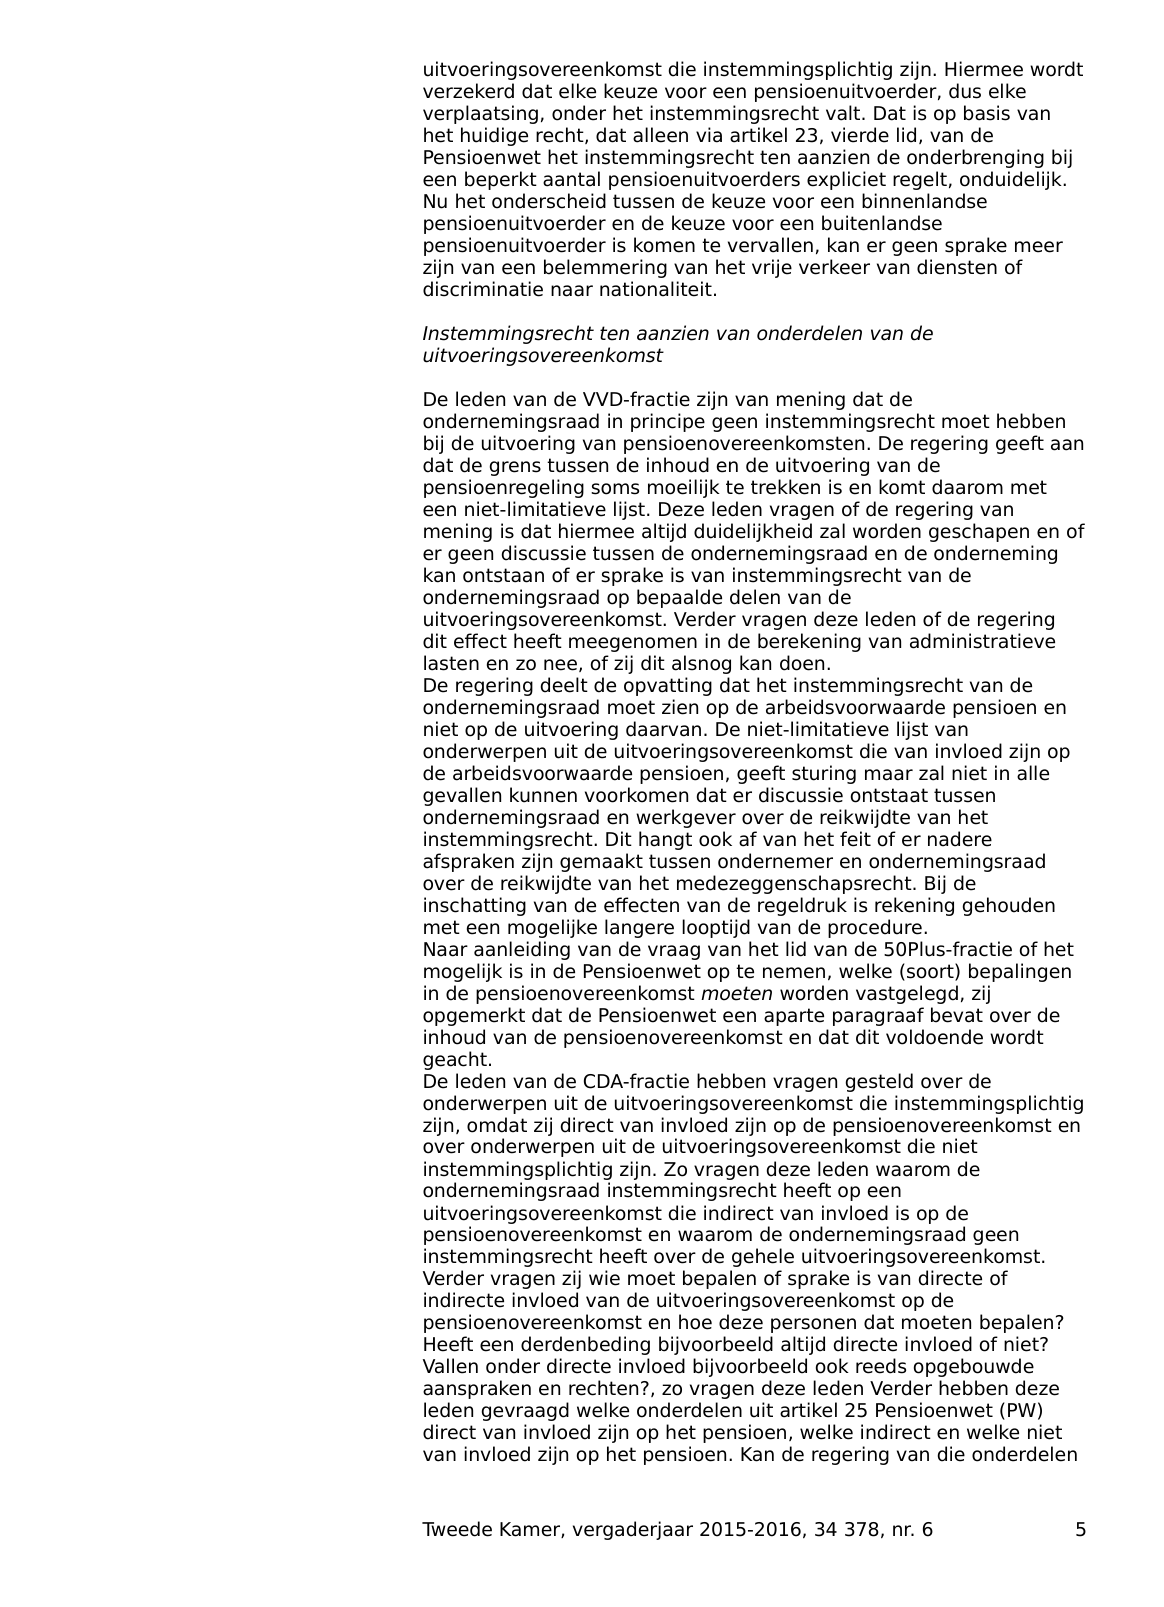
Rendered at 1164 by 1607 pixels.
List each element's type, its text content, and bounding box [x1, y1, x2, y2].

text uitvoeringsovereenkomst die instemmingsplichtig zijn. Hiermee wordt verzekerd dat elke keuze voor een pensioenuitvoerder, dus elke verplaatsing, onder het instemmingsrecht valt. Dat is op basis van het huidige recht, dat alleen via artikel 23, vierde lid, van de Pensioenwet het instemmingsrecht ten aanzien de onderbrenging bij een beperkt aantal pensioenuitvoerders expliciet regelt, onduidelijk. Nu het onderscheid tussen de keuze voor een binnenlandse pensioenuitvoerder en de keuze voor een buitenlandse pensioenuitvoerder is komen te vervallen, kan er geen sprake meer zijn van een belemmering van het vrije verkeer van diensten of discriminatie naar nationaliteit. [422, 59, 1087, 301]
text De regering deelt de opvatting dat het instemmingsrecht van de ondernemingsraad moet zien op de arbeidsvoorwaarde pensioen en niet op de uitvoering daarvan. De niet-limitatieve lijst van onderwerpen uit de uitvoeringsovereenkomst die van invloed zijn op de arbeidsvoorwaarde pensioen, geeft sturing maar zal niet in alle gevallen kunnen voorkomen dat er discussie ontstaat tussen ondernemingsraad en werkgever over de reikwijdte van het instemmingsrecht. Dit hangt ook af van het feit of er nadere afspraken zijn gemaakt tussen ondernemer en ondernemingsraad over de reikwijdte van het medezeggenschapsrecht. Bij de inschatting van de effecten van de regeldruk is rekening gehouden met een mogelijke langere looptijd van de procedure. [422, 675, 1087, 939]
text De leden van de CDA-fractie hebben vragen gesteld over de onderwerpen uit de uitvoeringsovereenkomst die instemmingsplichtig zijn, omdat zij direct van invloed zijn op de pensioenovereenkomst en over onderwerpen uit de uitvoeringsovereenkomst die niet instemmingsplichtig zijn. Zo vragen deze leden waarom de ondernemingsraad instemmingsrecht heeft op een uitvoeringsovereenkomst die indirect van invloed is op de pensioenovereenkomst en waarom de ondernemingsraad geen instemmingsrecht heeft over de gehele uitvoeringsovereenkomst. Verder vragen zij wie moet bepalen of sprake is van directe of indirecte invloed van de uitvoeringsovereenkomst op de pensioenovereenkomst en hoe deze personen dat moeten bepalen? Heeft een derdenbeding bijvoorbeeld altijd directe invloed of niet? Vallen onder directe invloed bijvoorbeeld ook reeds opgebouwde aanspraken en rechten?, zo vragen deze leden Verder hebben deze leden gevraagd welke onderdelen uit artikel 25 Pensioenwet (PW) direct van invloed zijn op het pensioen, welke indirect en welke niet van invloed zijn op het pensioen. Kan de regering van die onderdelen [422, 1071, 1087, 1466]
subtitle Instemmingsrecht ten aanzien van onderdelen van de uitvoeringsovereenkomst [422, 323, 1087, 367]
text Naar aanleiding van de vraag van het lid van de 50Plus-fractie of het mogelijk is in de Pensioenwet op te nemen, welke (soort) bepalingen in de pensioenovereenkomst moeten worden vastgelegd, zij opgemerkt dat de Pensioenwet een aparte paragraaf bevat over de inhoud van de pensioenovereenkomst en dat dit voldoende wordt geacht. [422, 939, 1087, 1071]
text De leden van de VVD-fractie zijn van mening dat de ondernemingsraad in principe geen instemmingsrecht moet hebben bij de uitvoering van pensioenovereenkomsten. De regering geeft aan dat de grens tussen de inhoud en de uitvoering van de pensioenregeling soms moeilijk te trekken is en komt daarom met een niet-limitatieve lijst. Deze leden vragen of de regering van mening is dat hiermee altijd duidelijkheid zal worden geschapen en of er geen discussie tussen de ondernemingsraad en de onderneming kan ontstaan of er sprake is van instemmingsrecht van de ondernemingsraad op bepaalde delen van de uitvoeringsovereenkomst. Verder vragen deze leden of de regering dit effect heeft meegenomen in de berekening van administratieve lasten en zo nee, of zij dit alsnog kan doen. [422, 389, 1087, 675]
